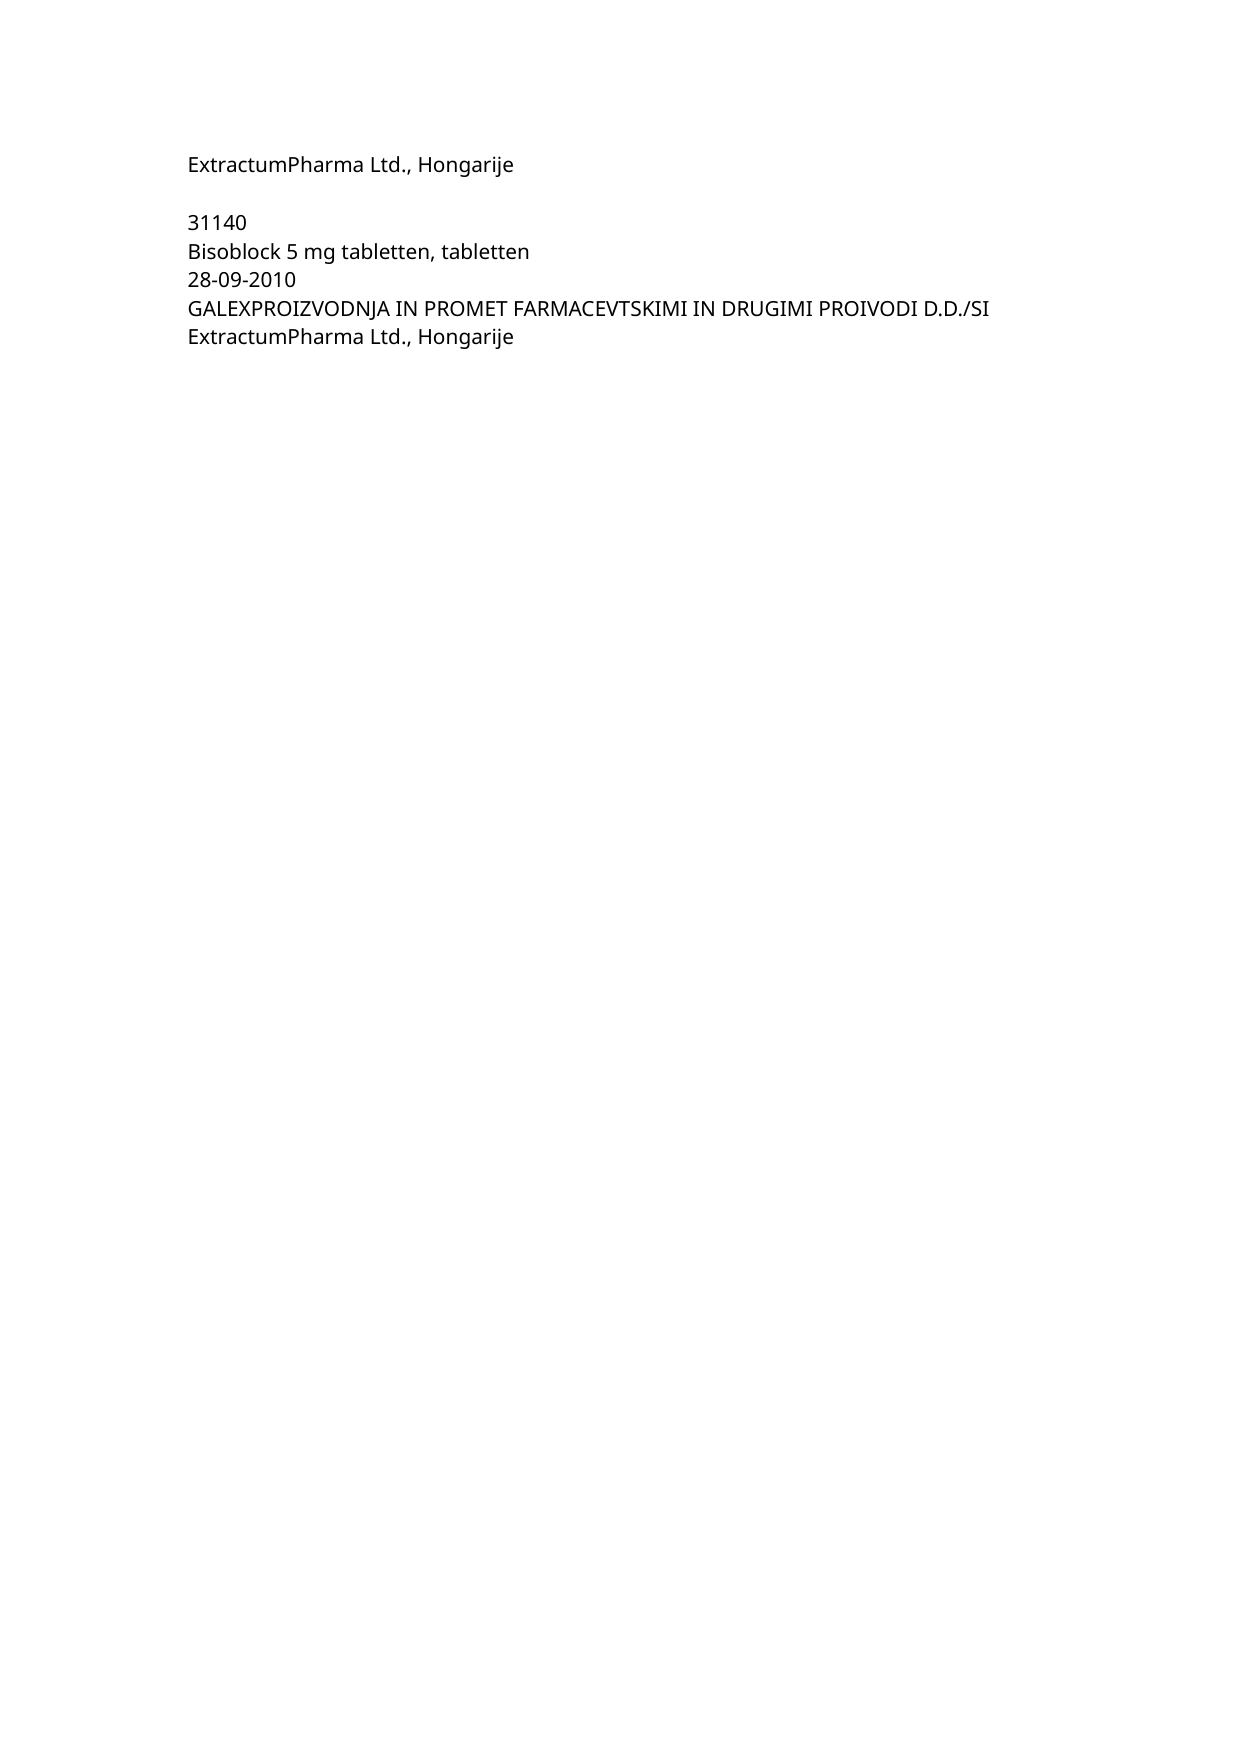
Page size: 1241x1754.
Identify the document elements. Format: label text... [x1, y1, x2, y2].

text 31140 [187, 208, 1053, 237]
text ExtractumPharma Ltd., Hongarije [187, 322, 1053, 351]
text Bisoblock 5 mg tabletten, tabletten [187, 237, 1053, 265]
text ExtractumPharma Ltd., Hongarije [187, 150, 1053, 178]
text GALEXPROIZVODNJA IN PROMET FARMACEVTSKIMI IN DRUGIMI PROIVODI D.D./SI [187, 294, 1053, 322]
text 28-09-2010 [187, 265, 1053, 294]
